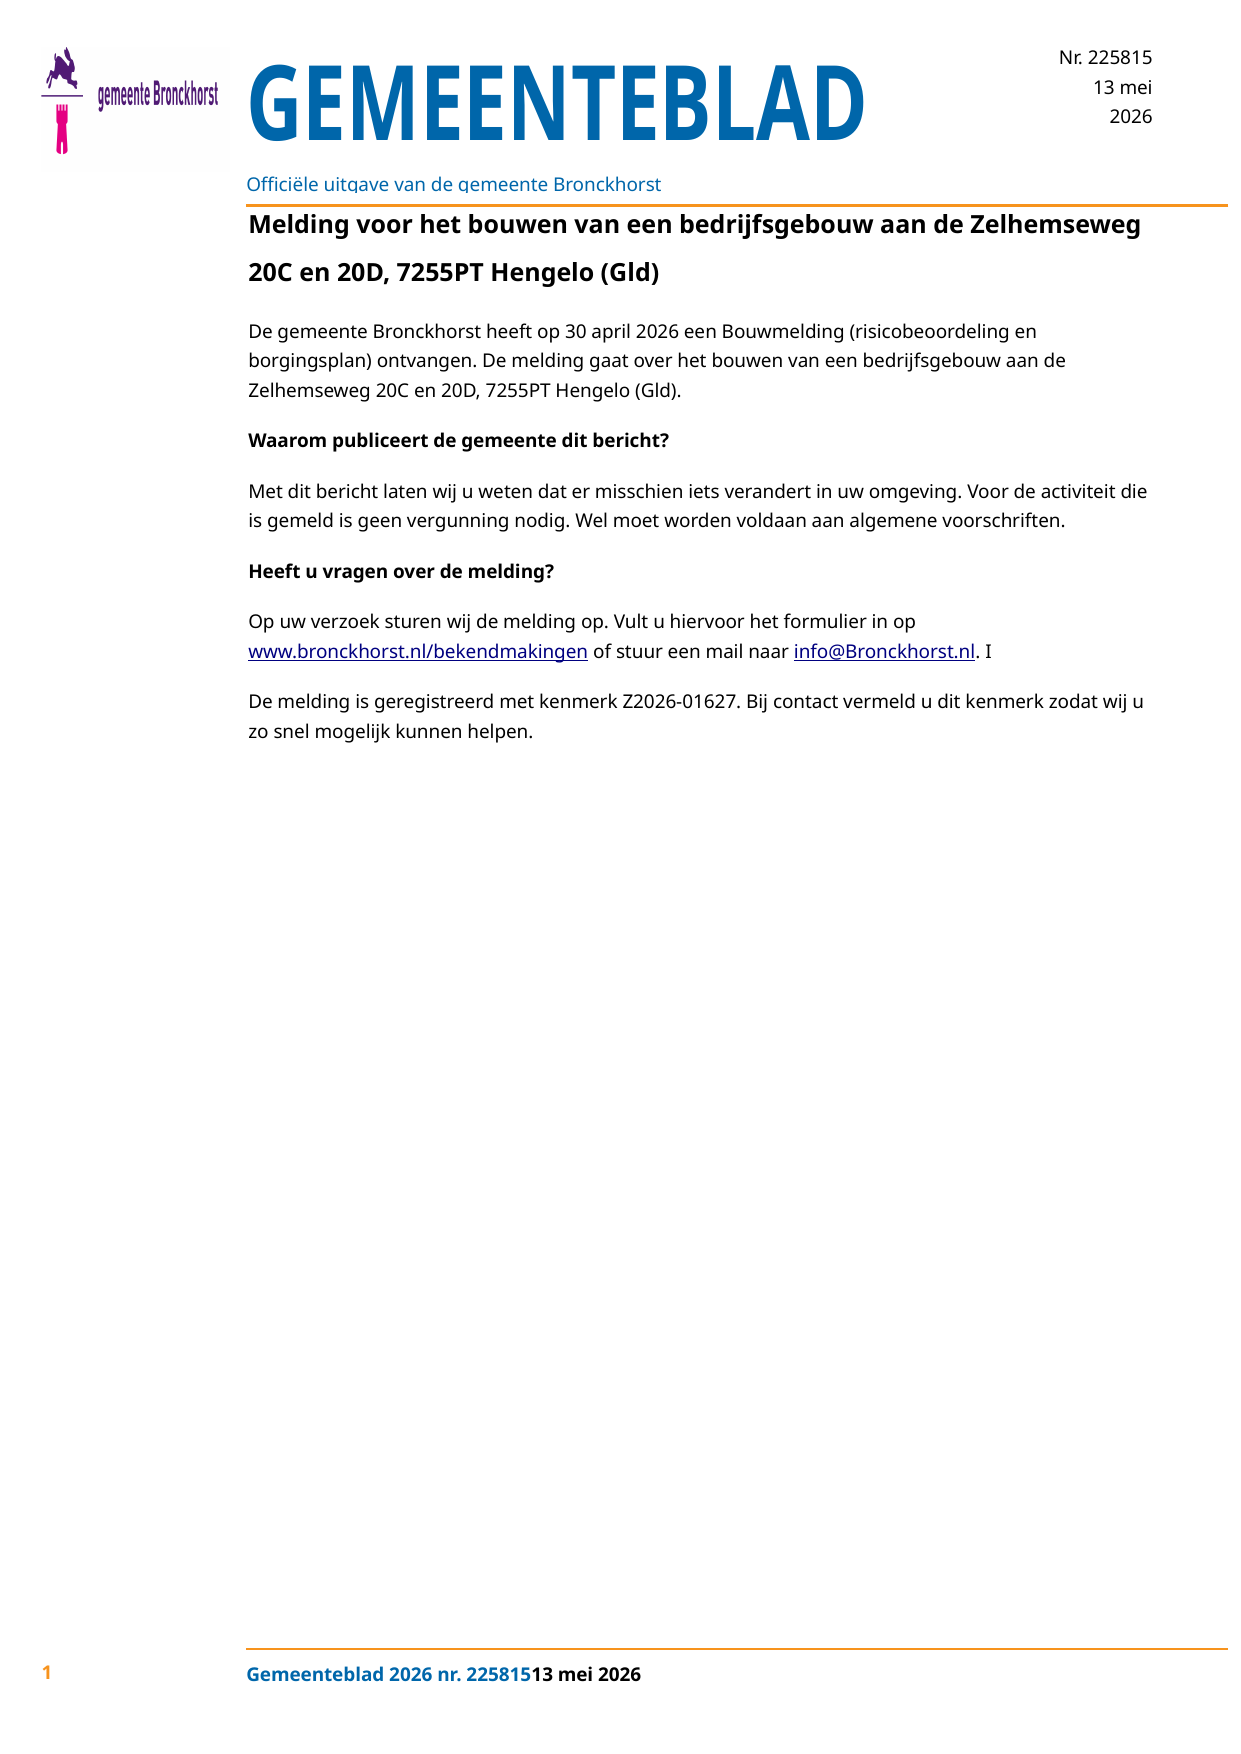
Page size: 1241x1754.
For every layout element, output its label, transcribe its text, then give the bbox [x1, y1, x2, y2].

text Op uw verzoek sturen wij de melding op. Vult u hiervoor het formulier in op www.bronckhorst.nl/bekendmakingen of stuur een mail naar info@Bronckhorst.nl. I [248, 608, 1152, 664]
text Melding voor het bouwen van een bedrijfsgebouw aan de Zelhemseweg 20C en 20D, 7255PT Hengelo (Gld) [248, 207, 1152, 288]
picture [41, 47, 231, 172]
text Heeft u vragen over de melding? [248, 558, 1152, 584]
text De melding is geregistreerd met kenmerk Z2026-01627. Bij contact vermeld u dit kenmerk zodat wij u zo snel mogelijk kunnen helpen. [248, 688, 1152, 744]
text Met dit bericht laten wij u weten dat er misschien iets verandert in uw omgeving. Voor de activiteit die is gemeld is geen vergunning nodig. Wel moet worden voldaan aan algemene voorschriften. [248, 478, 1152, 533]
text Waarom publiceert de gemeente dit bericht? [248, 427, 1152, 453]
text De gemeente Bronckhorst heeft op 30 april 2026 een Bouwmelding (risicobeoordeling en borgingsplan) ontvangen. De melding gaat over het bouwen van een bedrijfsgebouw aan de Zelhemseweg 20C en 20D, 7255PT Hengelo (Gld). [248, 318, 1152, 403]
